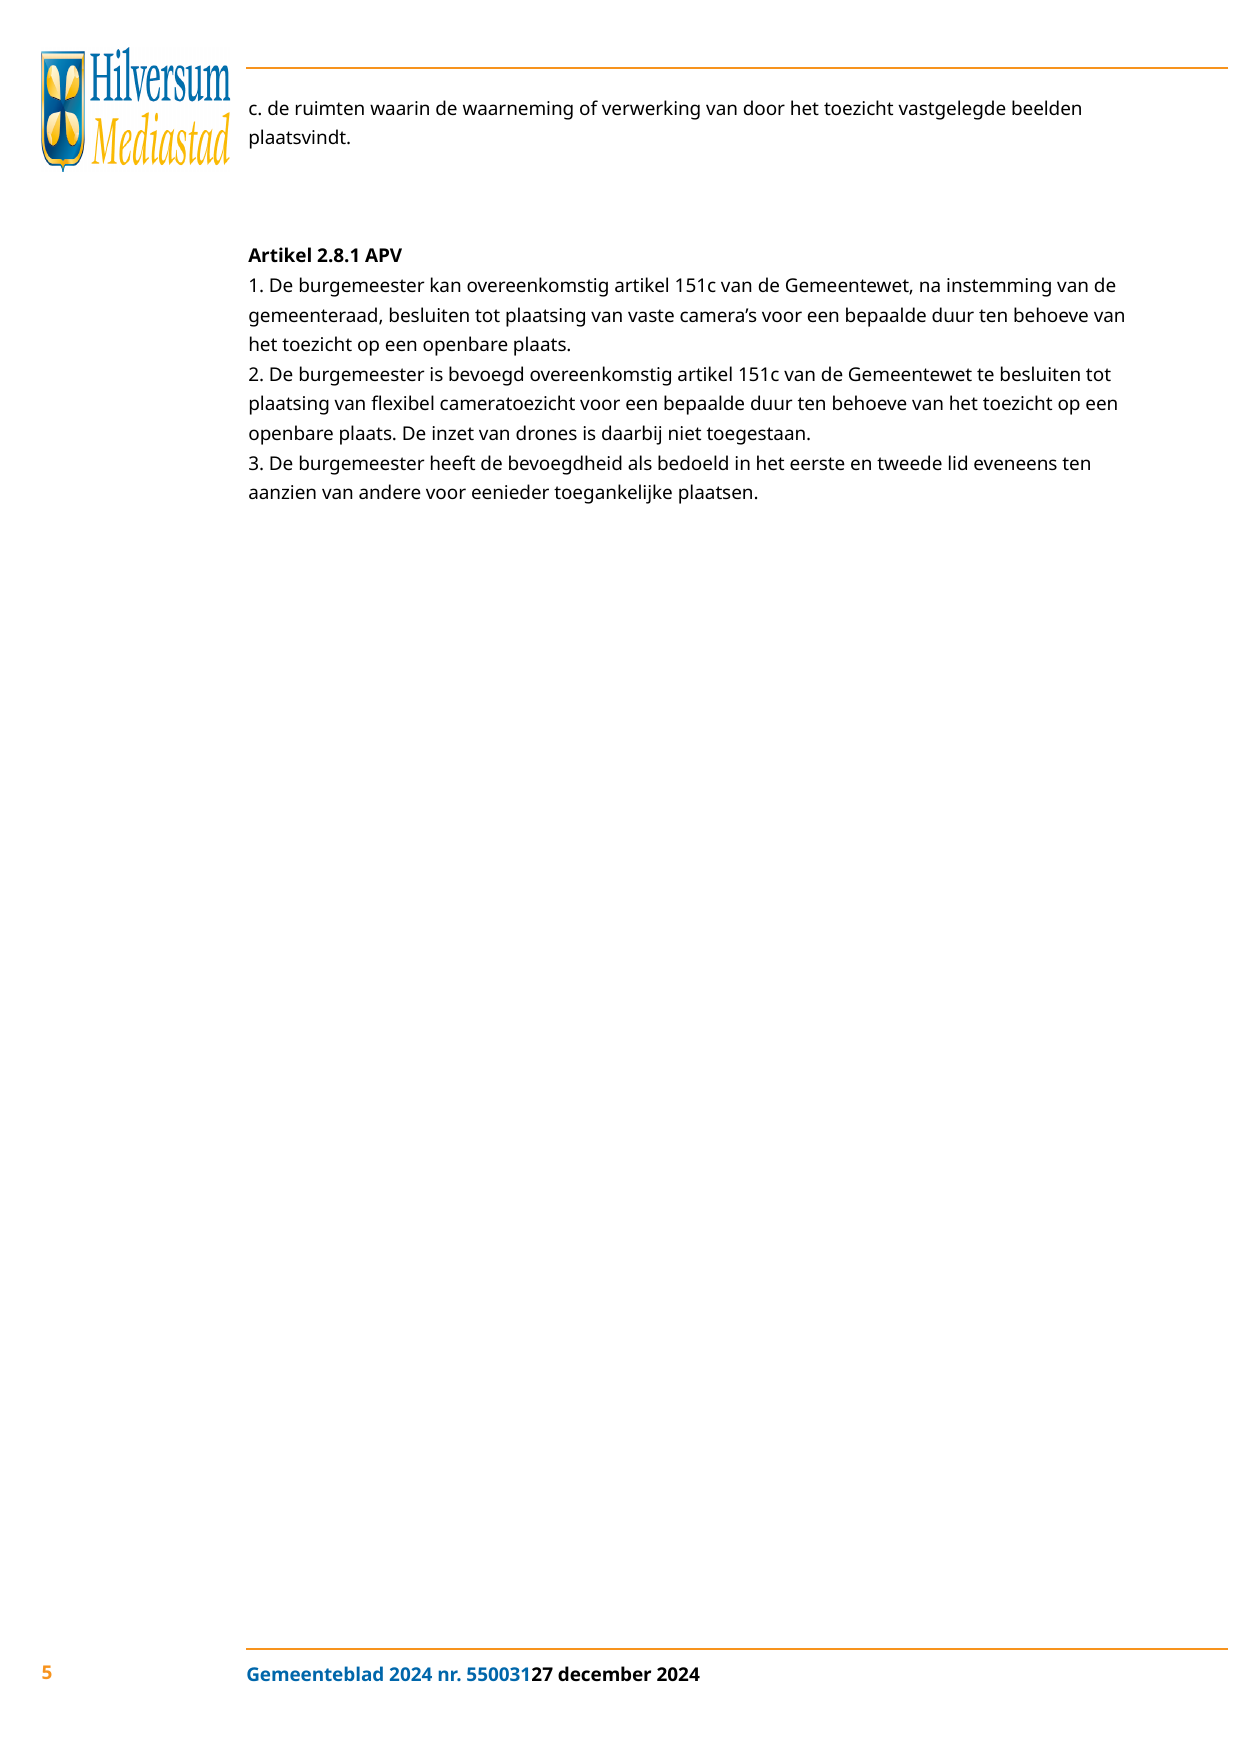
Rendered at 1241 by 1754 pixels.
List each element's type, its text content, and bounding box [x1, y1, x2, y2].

picture [41, 47, 231, 172]
text Artikel 2.8.1 APV [248, 243, 1152, 268]
text 3. De burgemeester heeft de bevoegdheid als bedoeld in het eerste en tweede lid eveneens ten aanzien van andere voor eenieder toegankelijke plaatsen. [248, 450, 1152, 505]
text 2. De burgemeester is bevoegd overeenkomstig artikel 151c van de Gemeentewet te besluiten tot plaatsing van flexibel cameratoezicht voor een bepaalde duur ten behoeve van het toezicht op een openbare plaats. De inzet van drones is daarbij niet toegestaan. [248, 361, 1152, 446]
text 1. De burgemeester kan overeenkomstig artikel 151c van de Gemeentewet, na instemming van de gemeenteraad, besluiten tot plaatsing van vaste camera’s voor een bepaalde duur ten behoeve van het toezicht op een openbare plaats. [248, 272, 1152, 357]
text c. de ruimten waarin de waarneming of verwerking van door het toezicht vastgelegde beelden plaatsvindt. [248, 95, 1152, 150]
